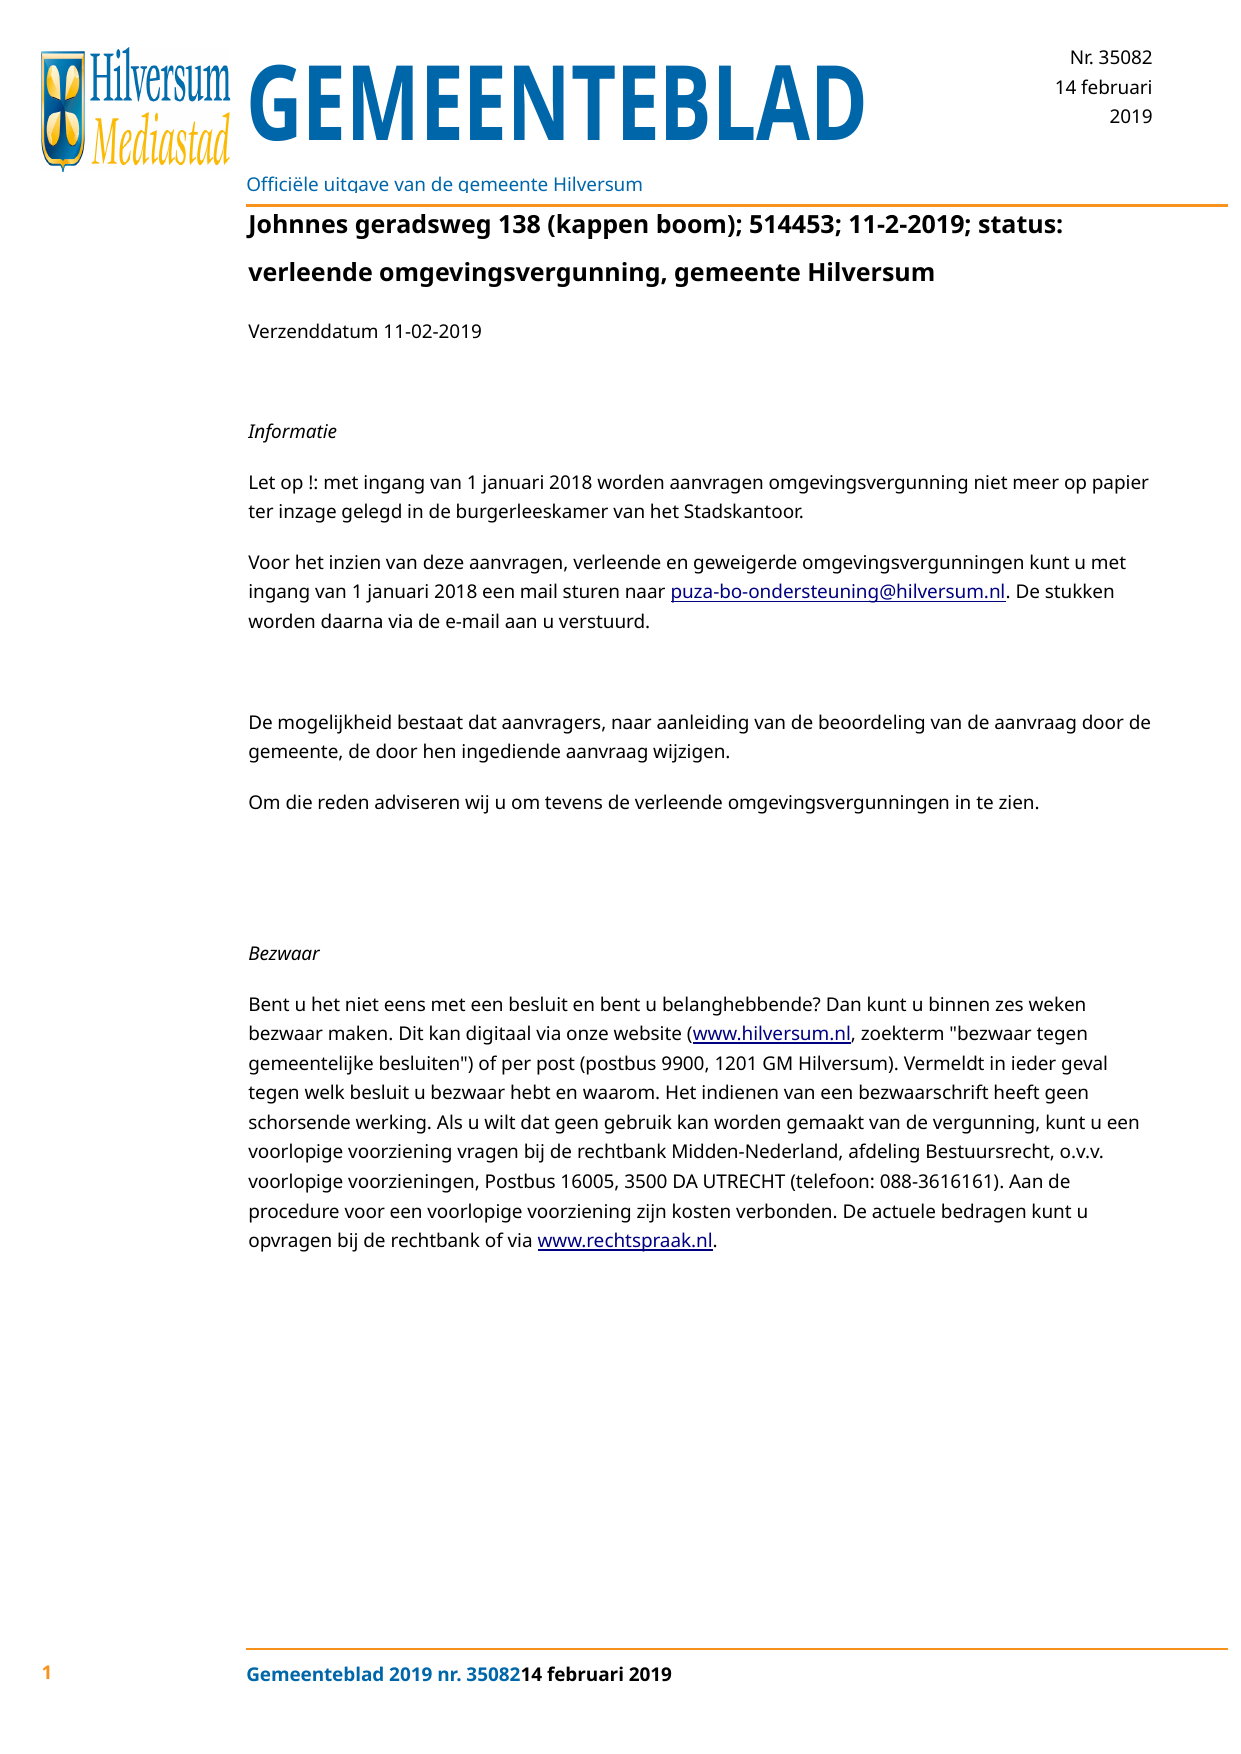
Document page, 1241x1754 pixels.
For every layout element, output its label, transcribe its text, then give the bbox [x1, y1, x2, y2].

text Voor het inzien van deze aanvragen, verleende en geweigerde omgevingsvergunningen kunt u met ingang van 1 januari 2018 een mail sturen naar puza-bo-ondersteuning@hilversum.nl. De stukken worden daarna via de e-mail aan u verstuurd. [248, 549, 1152, 634]
text Let op !: met ingang van 1 januari 2018 worden aanvragen omgevingsvergunning niet meer op papier ter inzage gelegd in de burgerleeskamer van het Stadskantoor. [248, 469, 1152, 524]
text Om die reden adviseren wij u om tevens de verleende omgevingsvergunningen in te zien. [248, 789, 1152, 815]
text De mogelijkheid bestaat dat aanvragers, naar aanleiding van de beoordeling van de aanvraag door de gemeente, de door hen ingediende aanvraag wijzigen. [248, 709, 1152, 764]
text Verzenddatum 11-02-2019 [248, 318, 1152, 344]
picture [41, 47, 231, 172]
text Informatie [248, 419, 1152, 444]
text Bent u het niet eens met een besluit en bent u belanghebbende? Dan kunt u binnen zes weken bezwaar maken. Dit kan digitaal via onze website (www.hilversum.nl, zoekterm "bezwaar tegen gemeentelijke besluiten") of per post (postbus 9900, 1201 GM Hilversum). Vermeldt in ieder geval tegen welk besluit u bezwaar hebt en waarom. Het indienen van een bezwaarschrift heeft geen schorsende werking. Als u wilt dat geen gebruik kan worden gemaakt van de vergunning, kunt u een voorlopige voorziening vragen bij de rechtbank Midden-Nederland, afdeling Bestuursrecht, o.v.v. voorlopige voorzieningen, Postbus 16005, 3500 DA UTRECHT (telefoon: 088-3616161). Aan de procedure voor een voorlopige voorziening zijn kosten verbonden. De actuele bedragen kunt u opvragen bij de rechtbank of via www.rechtspraak.nl. [248, 991, 1152, 1253]
text Johnnes geradsweg 138 (kappen boom); 514453; 11-2-2019; status: verleende omgevingsvergunning, gemeente Hilversum [248, 207, 1152, 288]
text Bezwaar [248, 940, 1152, 966]
